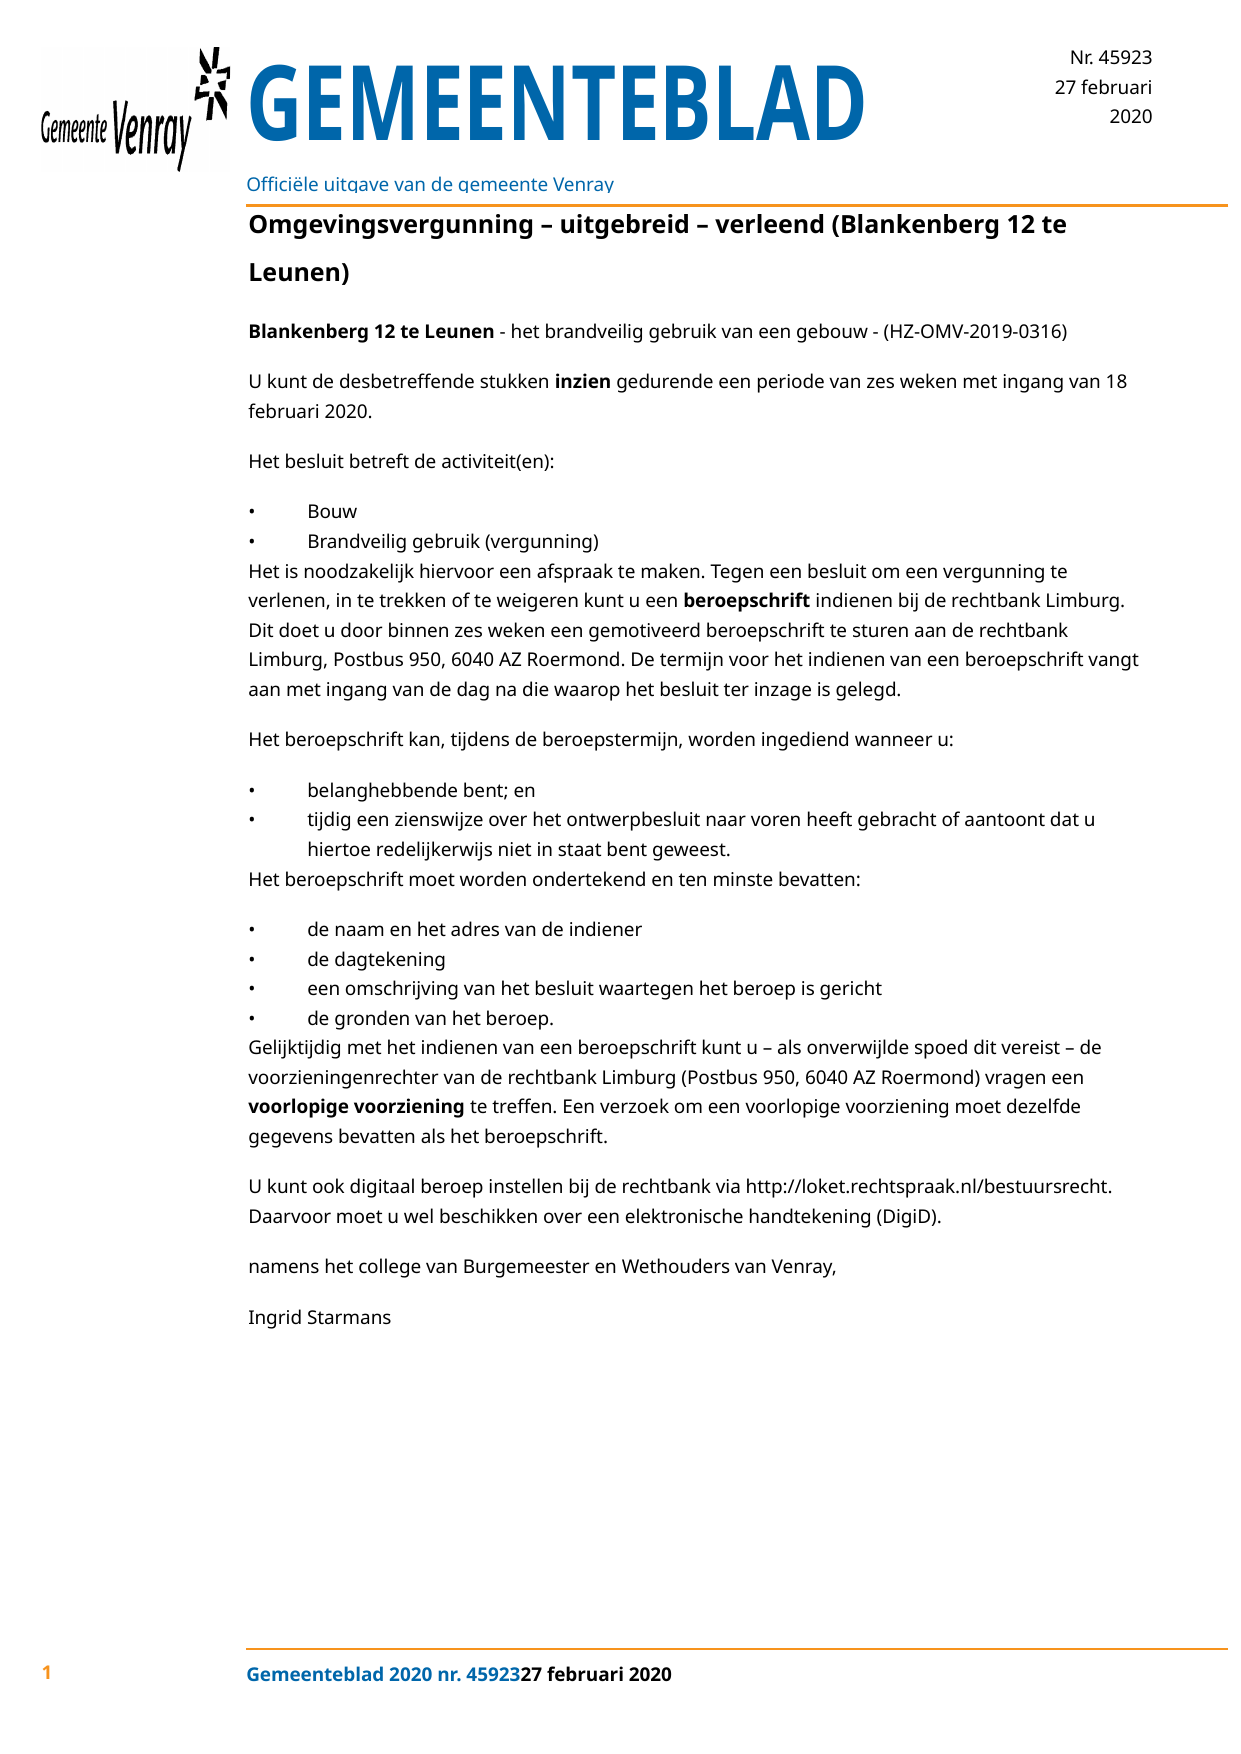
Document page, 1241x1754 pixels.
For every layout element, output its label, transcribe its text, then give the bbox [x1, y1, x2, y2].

list de naam en het adres van de indiener [248, 916, 1152, 942]
list een omschrijving van het besluit waartegen het beroep is gericht [248, 975, 1152, 1001]
list belanghebbende bent; en [248, 777, 1152, 803]
text Gelijktijdig met het indienen van een beroepschrift kunt u – als onverwijlde spoed dit vereist – de voorzieningenrechter van de rechtbank Limburg (Postbus 950, 6040 AZ Roermond) vragen een voorlopige voorziening te treffen. Een verzoek om een voorlopige voorziening moet dezelfde gegevens bevatten als het beroepschrift. [248, 1034, 1152, 1149]
text Het beroepschrift kan, tijdens de beroepstermijn, worden ingediend wanneer u: [248, 727, 1152, 752]
list de gronden van het beroep. [248, 1005, 1152, 1031]
text Het is noodzakelijk hiervoor een afspraak te maken. Tegen een besluit om een vergunning te verlenen, in te trekken of te weigeren kunt u een beroepschrift indienen bij de rechtbank Limburg. Dit doet u door binnen zes weken een gemotiveerd beroepschrift te sturen aan de rechtbank Limburg, Postbus 950, 6040 AZ Roermond. De termijn voor het indienen van een beroepschrift vangt aan met ingang van de dag na die waarop het besluit ter inzage is gelegd. [248, 558, 1152, 702]
text Omgevingsvergunning – uitgebreid – verleend (Blankenberg 12 te Leunen) [248, 207, 1152, 288]
list Bouw [248, 499, 1152, 524]
picture [41, 47, 231, 172]
list de dagtekening [248, 946, 1152, 972]
text Het besluit betreft de activiteit(en): [248, 448, 1152, 474]
text U kunt ook digitaal beroep instellen bij de rechtbank via http://loket.rechtspraak.nl/bestuursrecht. Daarvoor moet u wel beschikken over een elektronische handtekening (DigiD). [248, 1174, 1152, 1229]
text Blankenberg 12 te Leunen - het brandveilig gebruik van een gebouw - (HZ-OMV-2019-0316) [248, 318, 1152, 344]
text Het beroepschrift moet worden ondertekend en ten minste bevatten: [248, 866, 1152, 892]
list Brandveilig gebruik (vergunning) [248, 528, 1152, 554]
list tijdig een zienswijze over het ontwerpbesluit naar voren heeft gebracht of aantoont dat u hiertoe redelijkerwijs niet in staat bent geweest. [248, 807, 1152, 862]
text U kunt de desbetreffende stukken inzien gedurende een periode van zes weken met ingang van 18 februari 2020. [248, 368, 1152, 424]
text namens het college van Burgemeester en Wethouders van Venray, [248, 1254, 1152, 1279]
text Ingrid Starmans [248, 1304, 1152, 1330]
